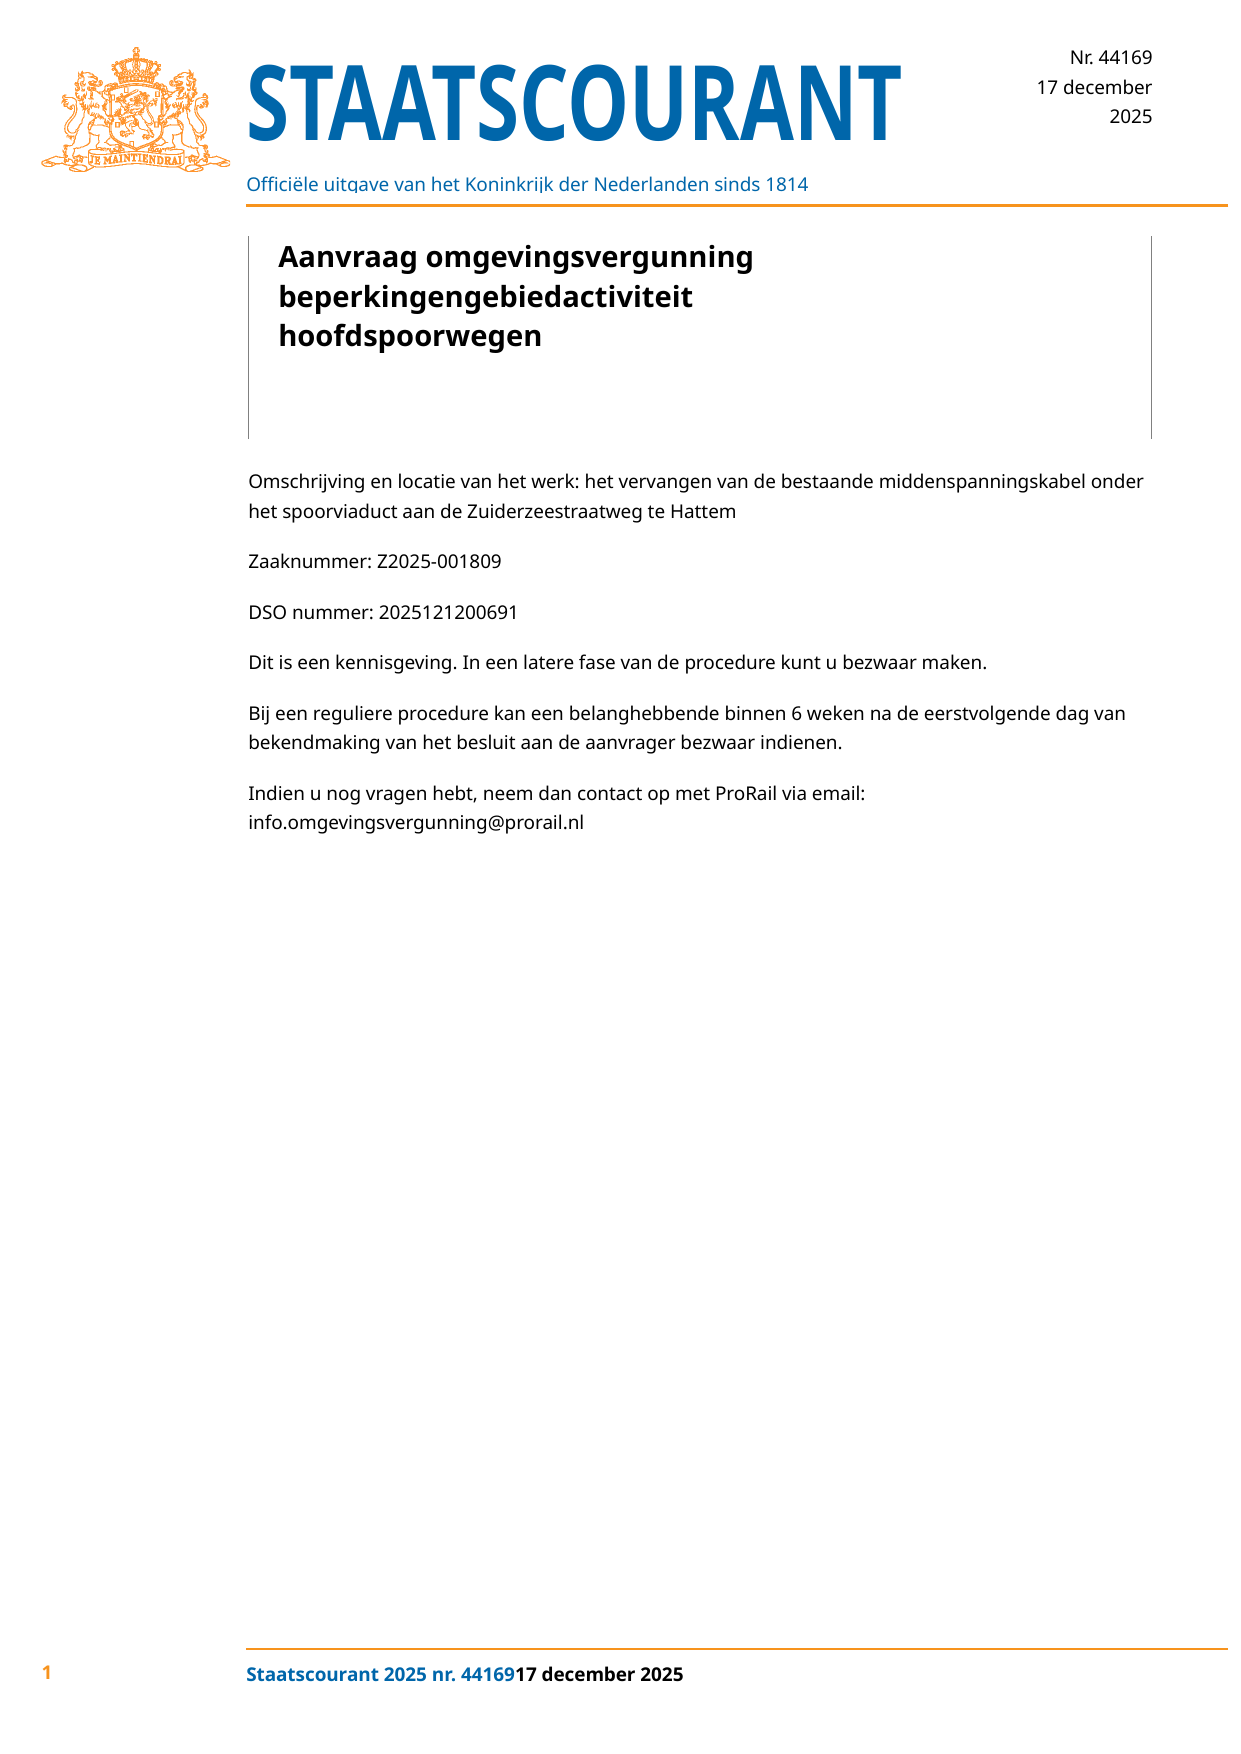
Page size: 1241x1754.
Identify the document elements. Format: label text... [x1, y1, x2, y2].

picture [41, 47, 231, 172]
text DSO nummer: 2025121200691 [248, 599, 1152, 625]
text Dit is een kennisgeving. In een latere fase van de procedure kunt u bezwaar maken. [248, 649, 1152, 675]
table_header Aanvraag omgevingsvergunning beperkingengebiedactiviteit hoofdspoorwegen [249, 236, 850, 439]
text Indien u nog vragen hebt, neem dan contact op met ProRail via email: info.omgevingsvergunning@prorail.nl [248, 780, 1152, 835]
table_header [850, 414, 1151, 439]
text Bij een reguliere procedure kan een belanghebbende binnen 6 weken na de eerstvolgende dag van bekendmaking van het besluit aan de aanvrager bezwaar indienen. [248, 700, 1152, 755]
table_header [1090, 236, 1151, 413]
picture [912, 236, 1090, 414]
table_header [850, 236, 912, 413]
text Omschrijving en locatie van het werk: het vervangen van de bestaande middenspanningskabel onder het spoorviaduct aan de Zuiderzeestraatweg te Hattem [248, 469, 1152, 524]
text Zaaknummer: Z2025-001809 [248, 549, 1152, 574]
